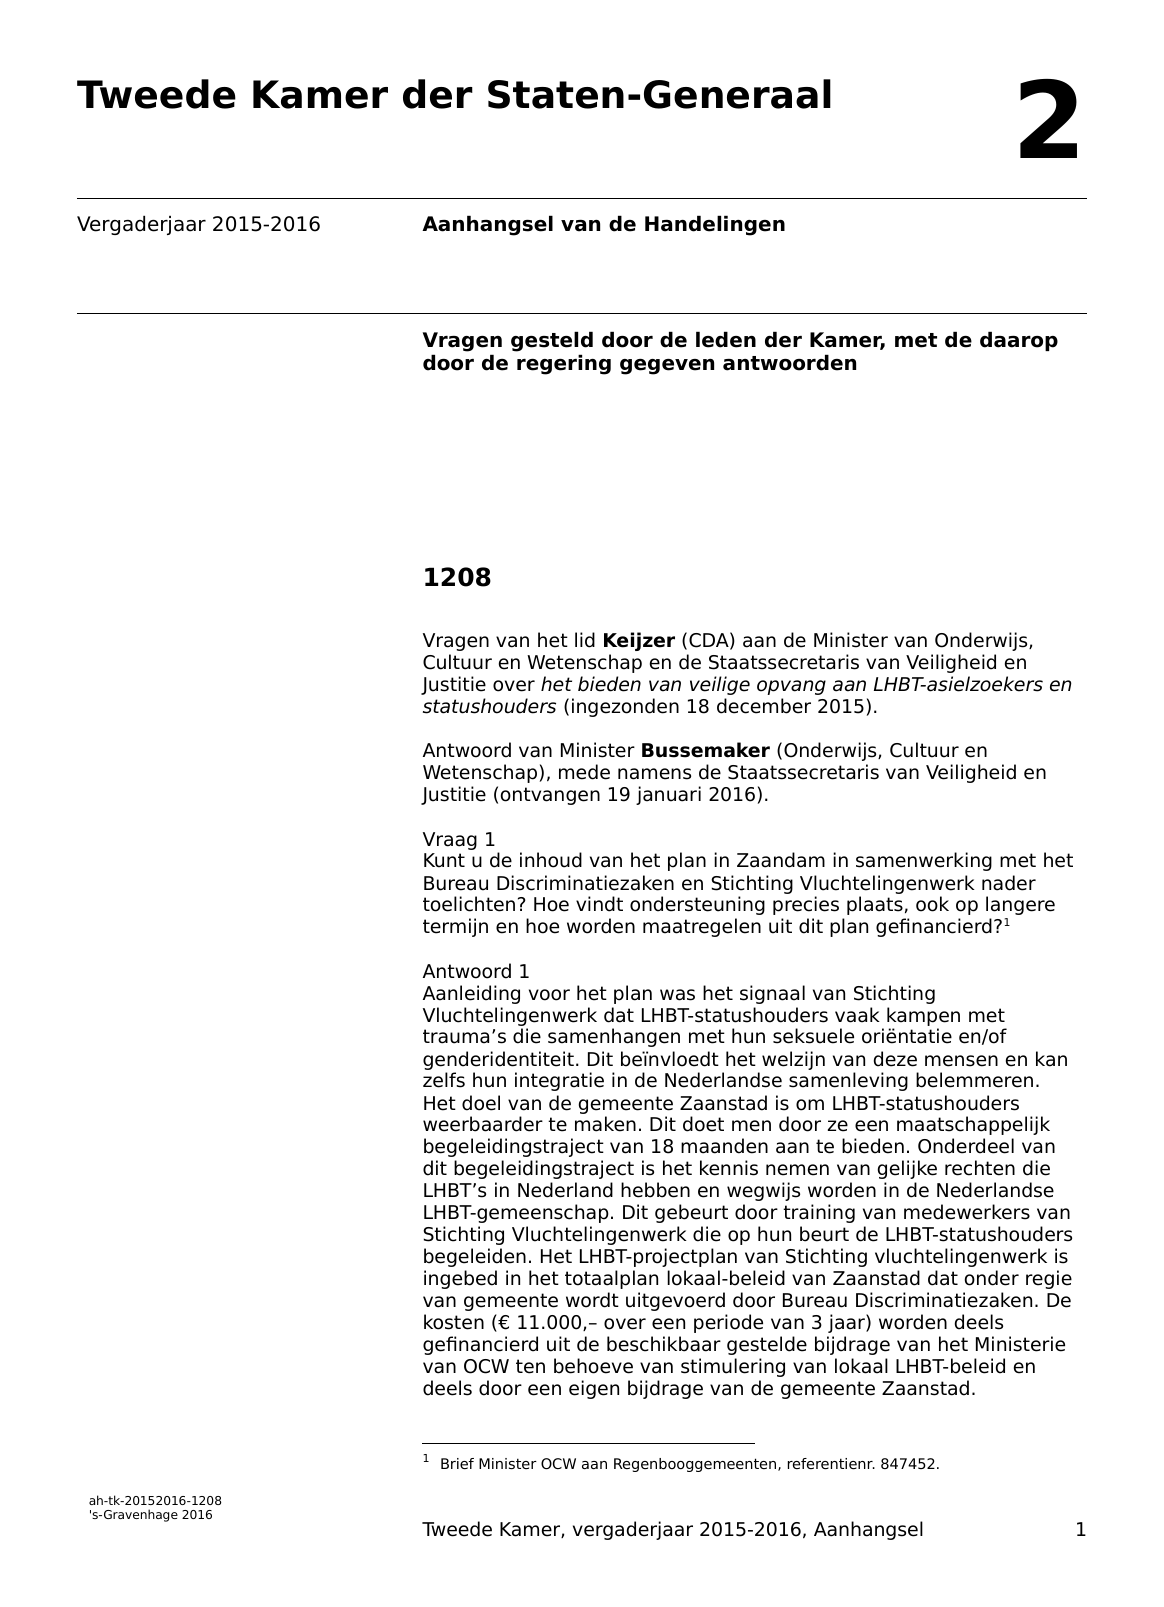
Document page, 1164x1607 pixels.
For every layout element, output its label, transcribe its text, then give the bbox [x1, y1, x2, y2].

text 's-Gravenhage 2016 [88, 1508, 323, 1522]
table_header Tweede Kamer der Staten-Generaal [77, 59, 886, 198]
text ah-tk-20152016-1208 [88, 1494, 323, 1508]
text 1208 [422, 563, 1087, 592]
text Vragen van het lid Keijzer (CDA) aan de Minister van Onderwijs, Cultuur en Wetenschap en de Staatssecretaris van Veiligheid en Justitie over het bieden van veilige opvang aan LHBT-asielzoekers en statushouders (ingezonden 18 december 2015). [422, 630, 1087, 718]
table_cell Vragen gesteld door de leden der Kamer, met de daarop door de regering gegeven antwoorden [422, 314, 1087, 375]
text Vraag 1 [422, 828, 1087, 850]
text Antwoord van Minister Bussemaker (Onderwijs, Cultuur en Wetenschap), mede namens de Staatssecretaris van Veiligheid en Justitie (ontvangen 19 januari 2016). [422, 740, 1087, 806]
table_cell Aanhangsel van de Handelingen [422, 199, 1087, 313]
text Brief Minister OCW aan Regenbooggemeenten, referentienr. 847452. [422, 1452, 1087, 1474]
table_cell [77, 314, 422, 375]
text Kunt u de inhoud van het plan in Zaandam in samenwerking met het Bureau Discriminatiezaken en Stichting Vluchtelingenwerk nader toelichten? Hoe vindt ondersteuning precies plaats, ook op langere termijn en hoe worden maatregelen uit dit plan gefinancierd? [422, 850, 1087, 938]
text Antwoord 1 [422, 961, 1087, 982]
text Het doel van de gemeente Zaanstad is om LHBT-statushouders weerbaarder te maken. Dit doet men door ze een maatschappelijk begeleidingstraject van 18 maanden aan te bieden. Onderdeel van dit begeleidingstraject is het kennis nemen van gelijke rechten die LHBT’s in Nederland hebben en wegwijs worden in de Nederlandse LHBT-gemeenschap. Dit gebeurt door training van medewerkers van Stichting Vluchtelingenwerk die op hun beurt de LHBT-statushouders begeleiden. Het LHBT-projectplan van Stichting vluchtelingenwerk is ingebed in het totaalplan lokaal-beleid van Zaanstad dat onder regie van gemeente wordt uitgevoerd door Bureau Discriminatiezaken. De kosten (€ 11.000,– over een periode van 3 jaar) worden deels gefinancierd uit de beschikbaar gestelde bijdrage van het Ministerie van OCW ten behoeve van stimulering van lokaal LHBT-beleid en deels door een eigen bijdrage van de gemeente Zaanstad. [422, 1092, 1087, 1400]
table_cell Vergaderjaar 2015-2016 [77, 199, 422, 313]
table_header 2 [886, 59, 1087, 198]
text Aanleiding voor het plan was het signaal van Stichting Vluchtelingenwerk dat LHBT-statushouders vaak kampen met trauma’s die samenhangen met hun seksuele oriëntatie en/of genderidentiteit. Dit beïnvloedt het welzijn van deze mensen en kan zelfs hun integratie in de Nederlandse samenleving belemmeren. [422, 982, 1087, 1092]
